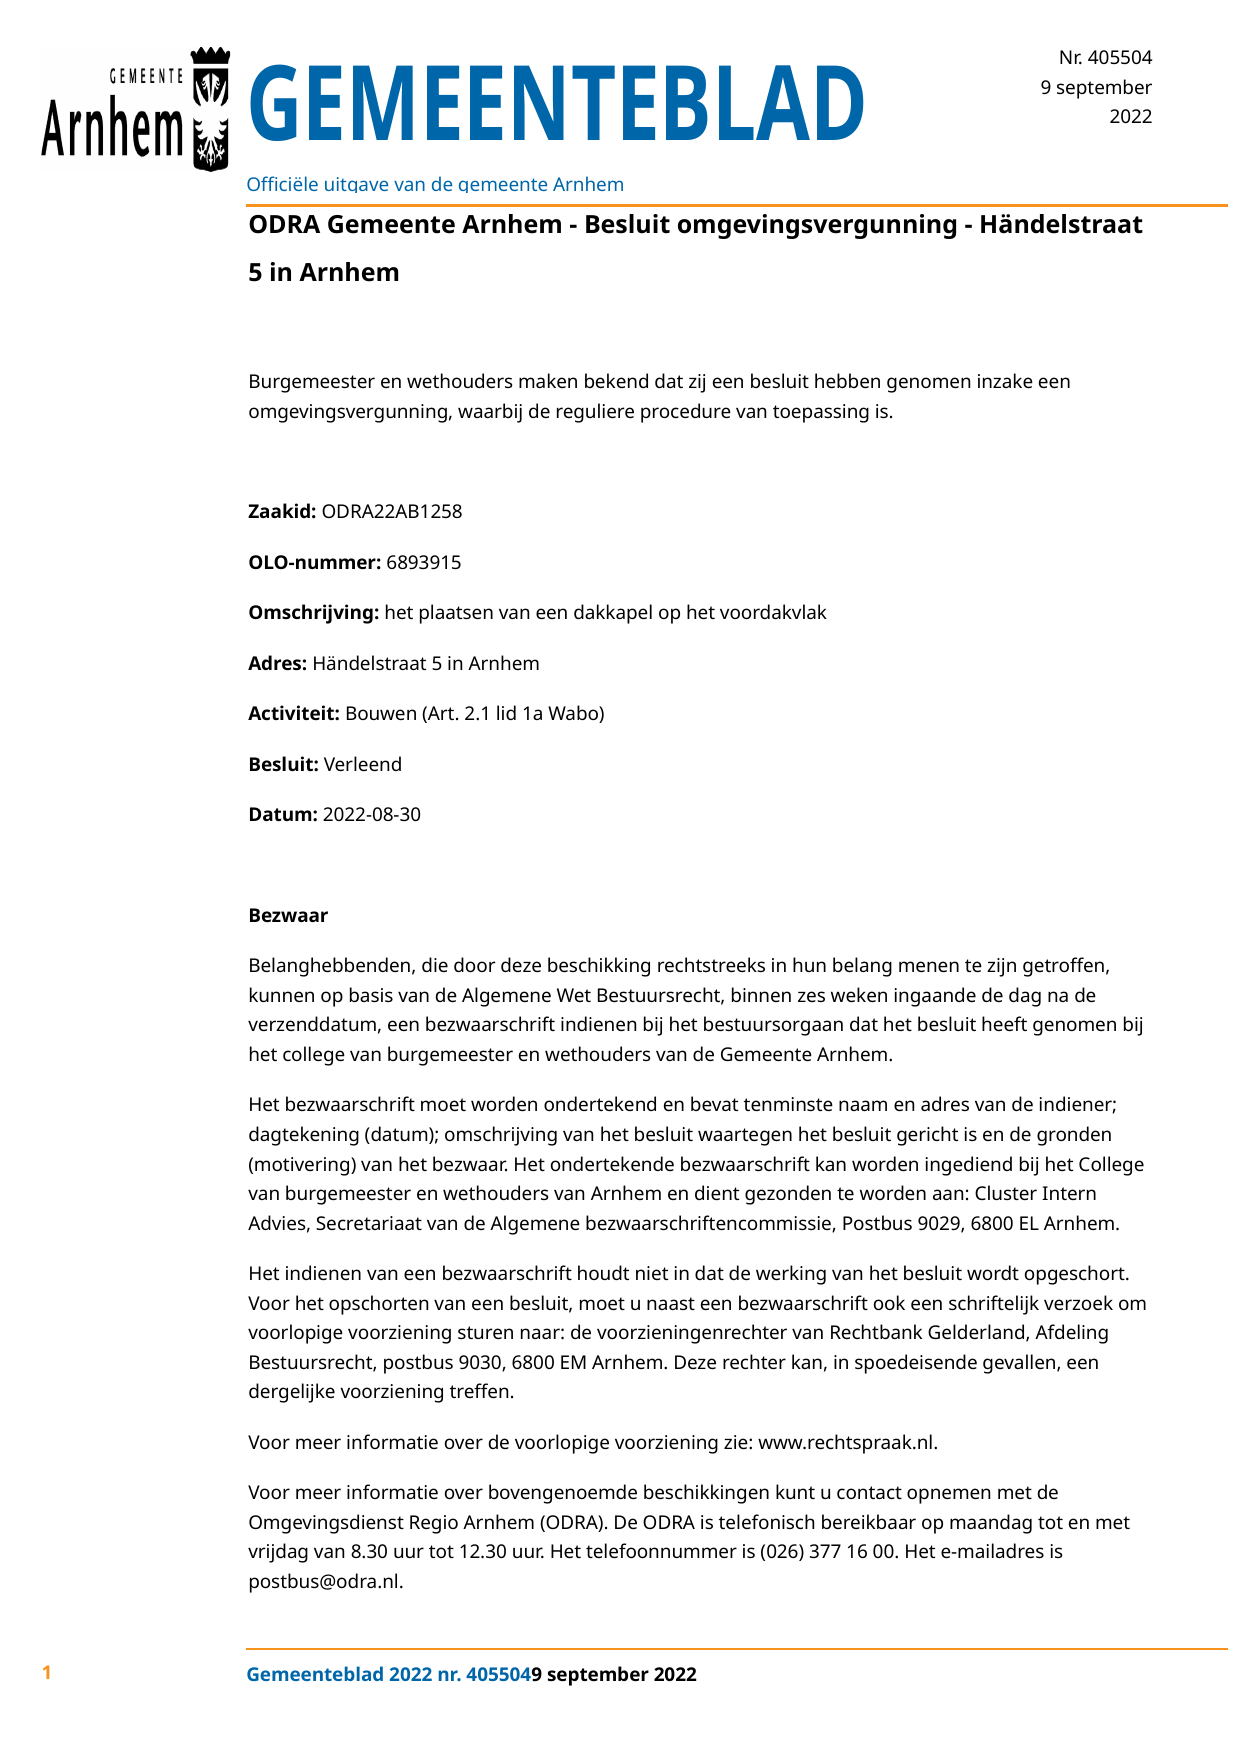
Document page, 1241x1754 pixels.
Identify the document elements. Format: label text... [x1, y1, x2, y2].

text Belanghebbenden, die door deze beschikking rechtstreeks in hun belang menen te zijn getroffen, kunnen op basis van de Algemene Wet Bestuursrecht, binnen zes weken ingaande de dag na de verzenddatum, een bezwaarschrift indienen bij het bestuursorgaan dat het besluit heeft genomen bij het college van burgemeester en wethouders van de Gemeente Arnhem. [248, 952, 1152, 1067]
text Voor meer informatie over de voorlopige voorziening zie: www.rechtspraak.nl. [248, 1429, 1152, 1455]
picture [41, 47, 231, 172]
text Het bezwaarschrift moet worden ondertekend en bevat tenminste naam en adres van de indiener; dagtekening (datum); omschrijving van het besluit waartegen het besluit gericht is en de gronden (motivering) van het bezwaar. Het ondertekende bezwaarschrift kan worden ingediend bij het College van burgemeester en wethouders van Arnhem en dient gezonden te worden aan: Cluster Intern Advies, Secretariaat van de Algemene bezwaarschriftencommissie, Postbus 9029, 6800 EL Arnhem. [248, 1092, 1152, 1236]
text OLO-nummer: 6893915 [248, 549, 1152, 575]
text Datum: 2022-08-30 [248, 801, 1152, 827]
text Adres: Händelstraat 5 in Arnhem [248, 650, 1152, 676]
text Voor meer informatie over bovengenoemde beschikkingen kunt u contact opnemen met de Omgevingsdienst Regio Arnhem (ODRA). De ODRA is telefonisch bereikbaar op maandag tot en met vrijdag van 8.30 uur tot 12.30 uur. Het telefoonnummer is (026) 377 16 00. Het e-mailadres is postbus@odra.nl. [248, 1479, 1152, 1594]
text ODRA Gemeente Arnhem - Besluit omgevingsvergunning - Händelstraat 5 in Arnhem [248, 207, 1152, 288]
text Activiteit: Bouwen (Art. 2.1 lid 1a Wabo) [248, 700, 1152, 726]
text Omschrijving: het plaatsen van een dakkapel op het voordakvlak [248, 599, 1152, 625]
text Bezwaar [248, 902, 1152, 928]
text Besluit: Verleend [248, 751, 1152, 777]
text Het indienen van een bezwaarschrift houdt niet in dat de werking van het besluit wordt opgeschort. Voor het opschorten van een besluit, moet u naast een bezwaarschrift ook een schriftelijk verzoek om voorlopige voorziening sturen naar: de voorzieningenrechter van Rechtbank Gelderland, Afdeling Bestuursrecht, postbus 9030, 6800 EM Arnhem. Deze rechter kan, in spoedeisende gevallen, een dergelijke voorziening treffen. [248, 1260, 1152, 1404]
text Burgemeester en wethouders maken bekend dat zij een besluit hebben genomen inzake een omgevingsvergunning, waarbij de reguliere procedure van toepassing is. [248, 368, 1152, 424]
text Zaakid: ODRA22AB1258 [248, 499, 1152, 524]
